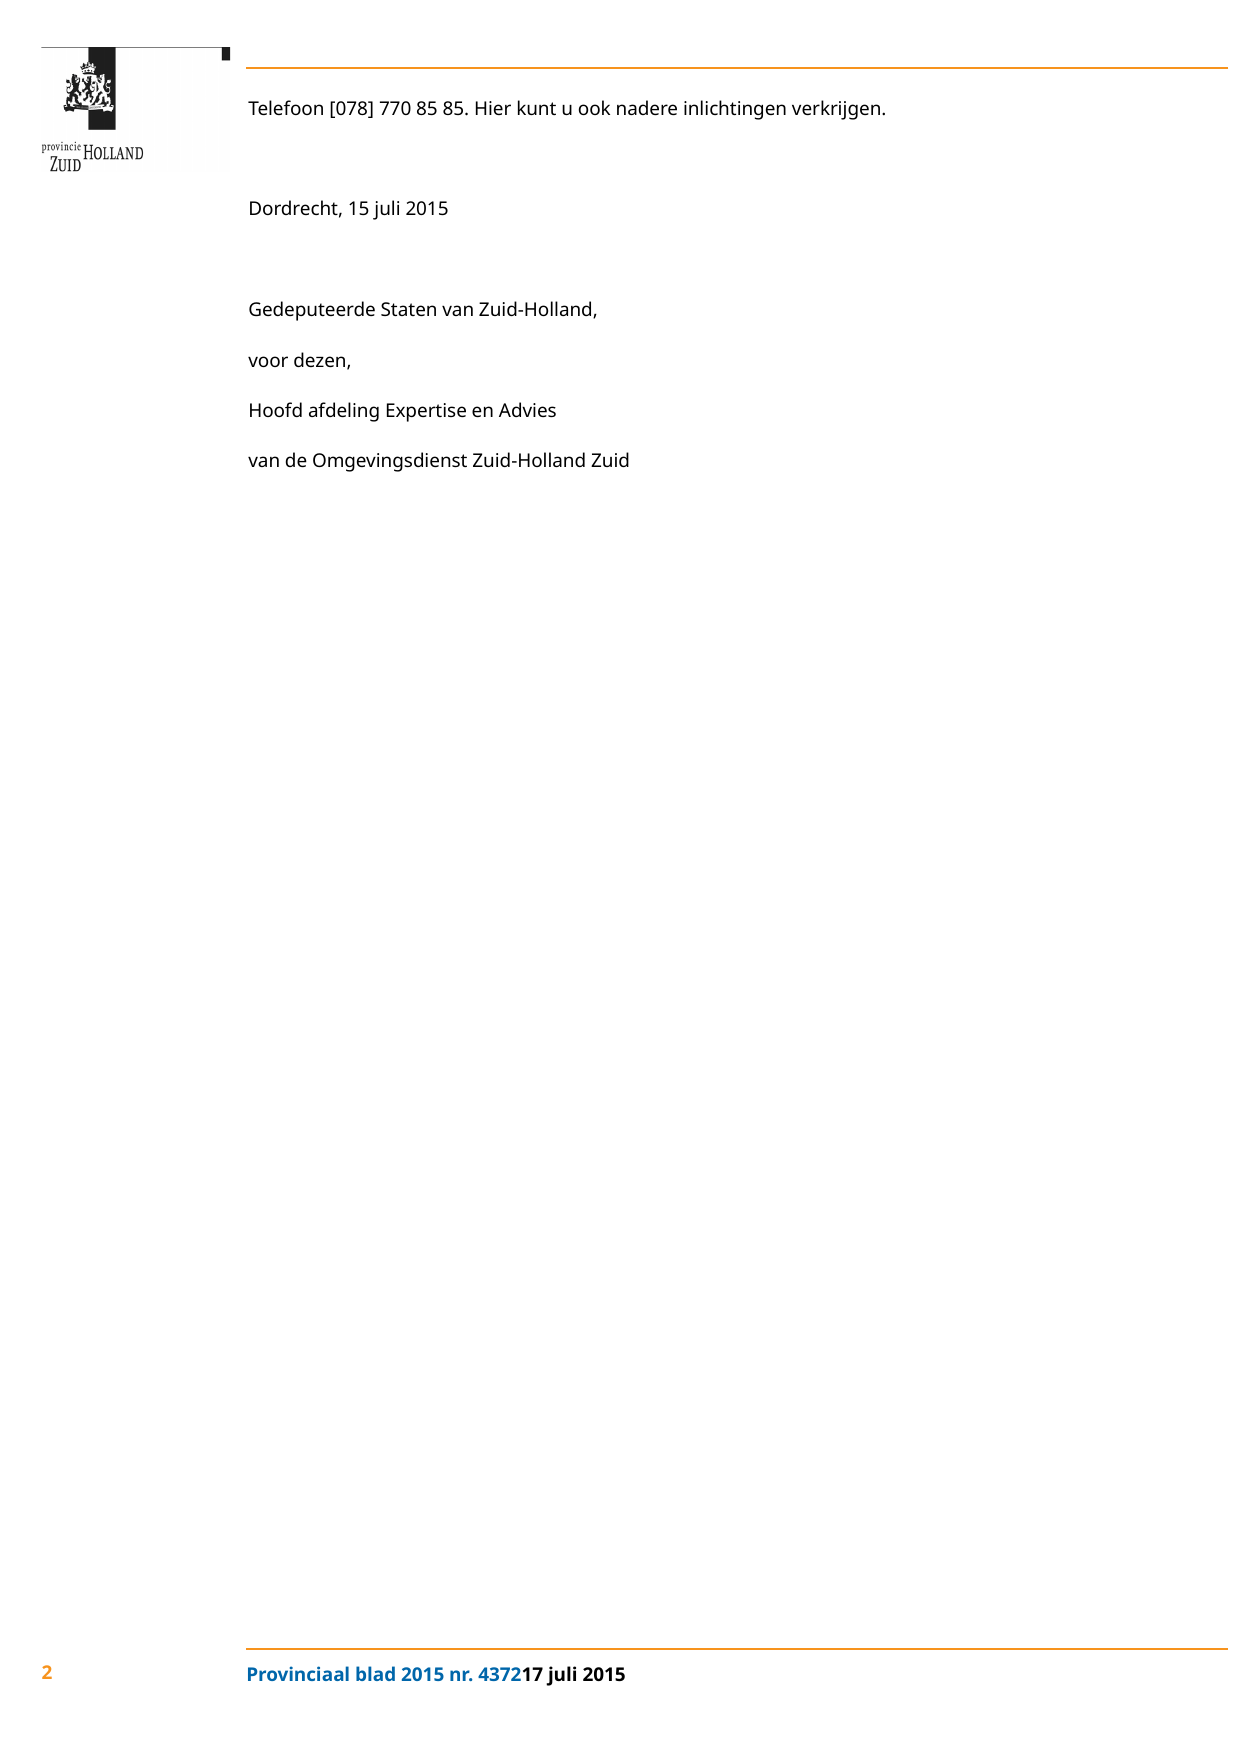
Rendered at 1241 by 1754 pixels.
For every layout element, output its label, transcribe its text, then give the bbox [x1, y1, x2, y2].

text van de Omgevingsdienst Zuid-Holland Zuid [248, 448, 1152, 473]
picture [41, 47, 231, 172]
text Dordrecht, 15 juli 2015 [248, 196, 1152, 221]
text Telefoon [078] 770 85 85. Hier kunt u ook nadere inlichtingen verkrijgen. [248, 95, 1152, 121]
text voor dezen, [248, 347, 1152, 373]
text Gedeputeerde Staten van Zuid-Holland, [248, 296, 1152, 322]
text Hoofd afdeling Expertise en Advies [248, 397, 1152, 423]
